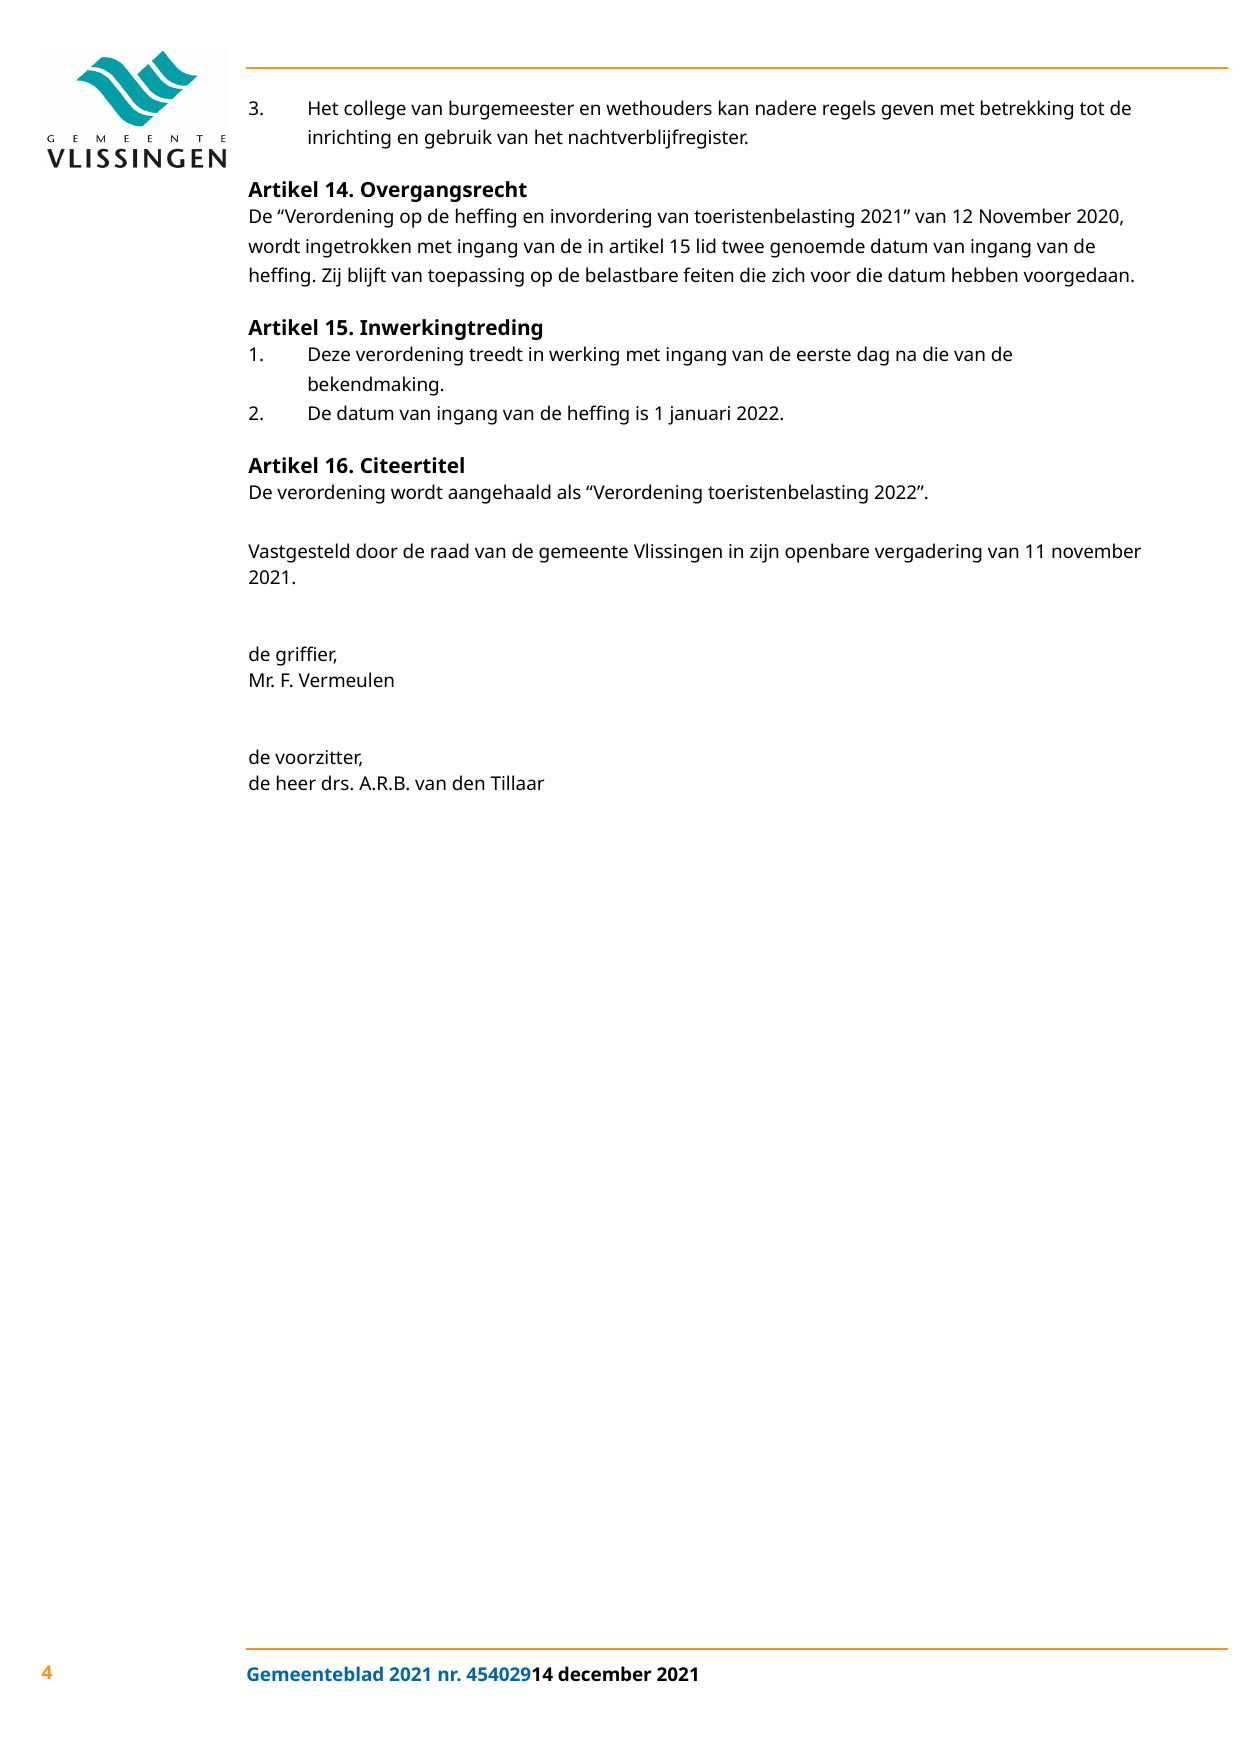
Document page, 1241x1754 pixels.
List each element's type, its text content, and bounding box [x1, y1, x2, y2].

list Het college van burgemeester en wethouders kan nadere regels geven met betrekking tot de inrichting en gebruik van het nachtverblijfregister. [248, 95, 1152, 150]
text Mr. F. Vermeulen [248, 667, 1152, 693]
text de griffier, [248, 641, 1152, 667]
text De “Verordening op de heffing en invordering van toeristenbelasting 2021” van 12 November 2020, wordt ingetrokken met ingang van de in artikel 15 lid twee genoemde datum van ingang van de heffing. Zij blijft van toepassing op de belastbare feiten die zich voor die datum hebben voorgedaan. [248, 203, 1152, 288]
list Deze verordening treedt in werking met ingang van de eerste dag na die van de bekendmaking. [248, 341, 1152, 397]
text Artikel 16. Citeertitel [248, 451, 1152, 479]
text Artikel 14. Overgangsrecht [248, 175, 1152, 203]
text Artikel 15. Inwerkingtreding [248, 313, 1152, 341]
text de heer drs. A.R.B. van den Tillaar [248, 770, 1152, 796]
text Vastgesteld door de raad van de gemeente Vlissingen in zijn openbare vergadering van 11 november 2021. [248, 538, 1152, 590]
picture [41, 47, 231, 172]
text de voorzitter, [248, 744, 1152, 770]
list De datum van ingang van de heffing is 1 januari 2022. [248, 400, 1152, 426]
text De verordening wordt aangehaald als “Verordening toeristenbelasting 2022”. [248, 479, 1152, 505]
